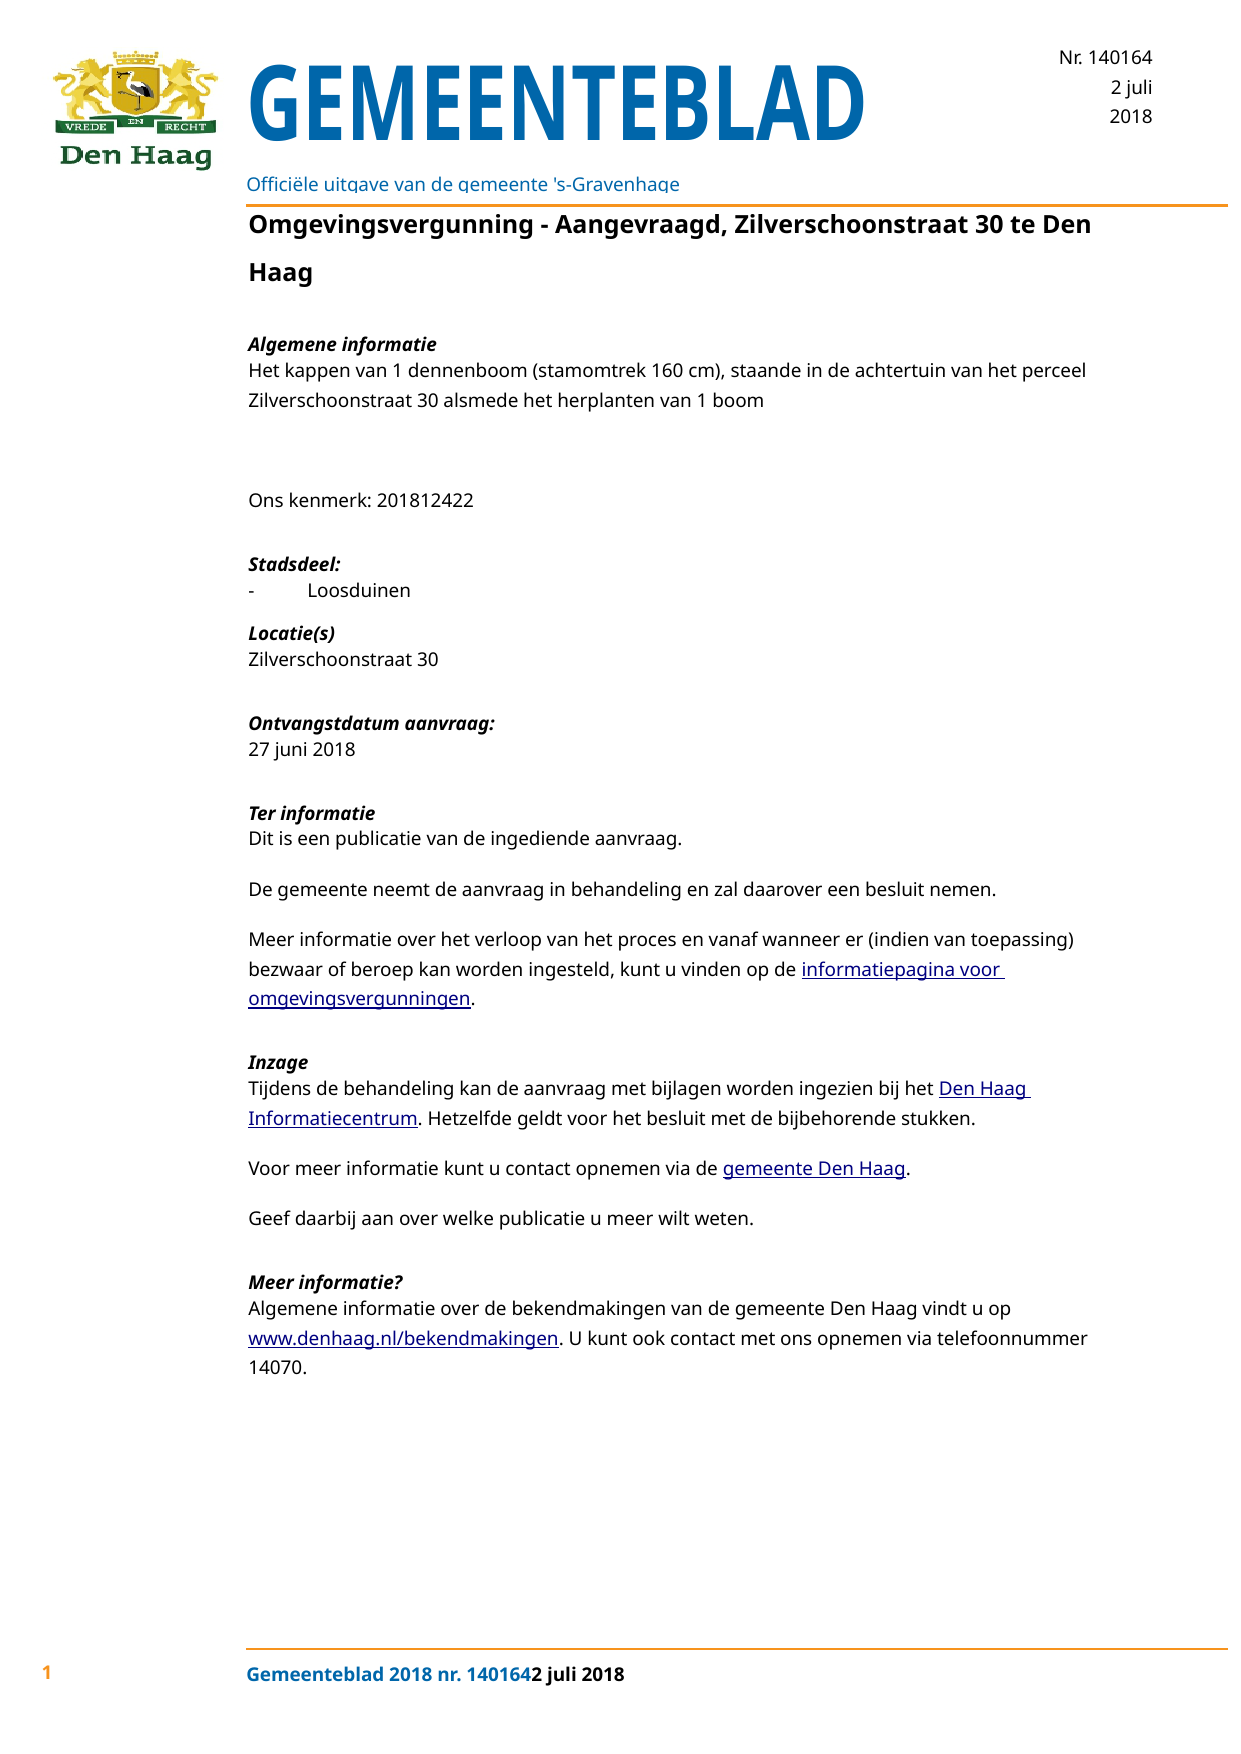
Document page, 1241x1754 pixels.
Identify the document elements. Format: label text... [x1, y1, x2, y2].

picture [41, 47, 231, 172]
text Meer informatie over het verloop van het proces en vanaf wanneer er (indien van toepassing) bezwaar of beroep kan worden ingesteld, kunt u vinden op de informatiepagina voor omgevingsvergunningen. [248, 926, 1152, 1011]
text Zilverschoonstraat 30 [248, 646, 1152, 672]
text Dit is een publicatie van de ingediende aanvraag. [248, 826, 1152, 851]
text Locatie(s) [248, 620, 1152, 646]
text Geef daarbij aan over welke publicatie u meer wilt weten. [248, 1206, 1152, 1231]
text Ter informatie [248, 800, 1152, 826]
text Ons kenmerk: 201812422 [248, 488, 1152, 513]
text Tijdens de behandeling kan de aanvraag met bijlagen worden ingezien bij het Den Haag Informatiecentrum. Hetzelfde geldt voor het besluit met de bijbehorende stukken. [248, 1075, 1152, 1131]
text Ontvangstdatum aanvraag: [248, 710, 1152, 736]
text Meer informatie? [248, 1269, 1152, 1295]
text 27 juni 2018 [248, 736, 1152, 762]
text De gemeente neemt de aanvraag in behandeling en zal daarover een besluit nemen. [248, 876, 1152, 902]
text Inzage [248, 1049, 1152, 1075]
text Algemene informatie over de bekendmakingen van de gemeente Den Haag vindt u op www.denhaag.nl/bekendmakingen. U kunt ook contact met ons opnemen via telefoonnummer 14070. [248, 1295, 1152, 1380]
text Stadsdeel: [248, 552, 1152, 577]
text Algemene informatie [248, 331, 1152, 357]
text Voor meer informatie kunt u contact opnemen via de gemeente Den Haag. [248, 1155, 1152, 1181]
list Loosduinen [248, 577, 1152, 603]
text Omgevingsvergunning - Aangevraagd, Zilverschoonstraat 30 te Den Haag [248, 207, 1152, 288]
text Het kappen van 1 dennenboom (stamomtrek 160 cm), staande in de achtertuin van het perceel Zilverschoonstraat 30 alsmede het herplanten van 1 boom [248, 357, 1152, 412]
